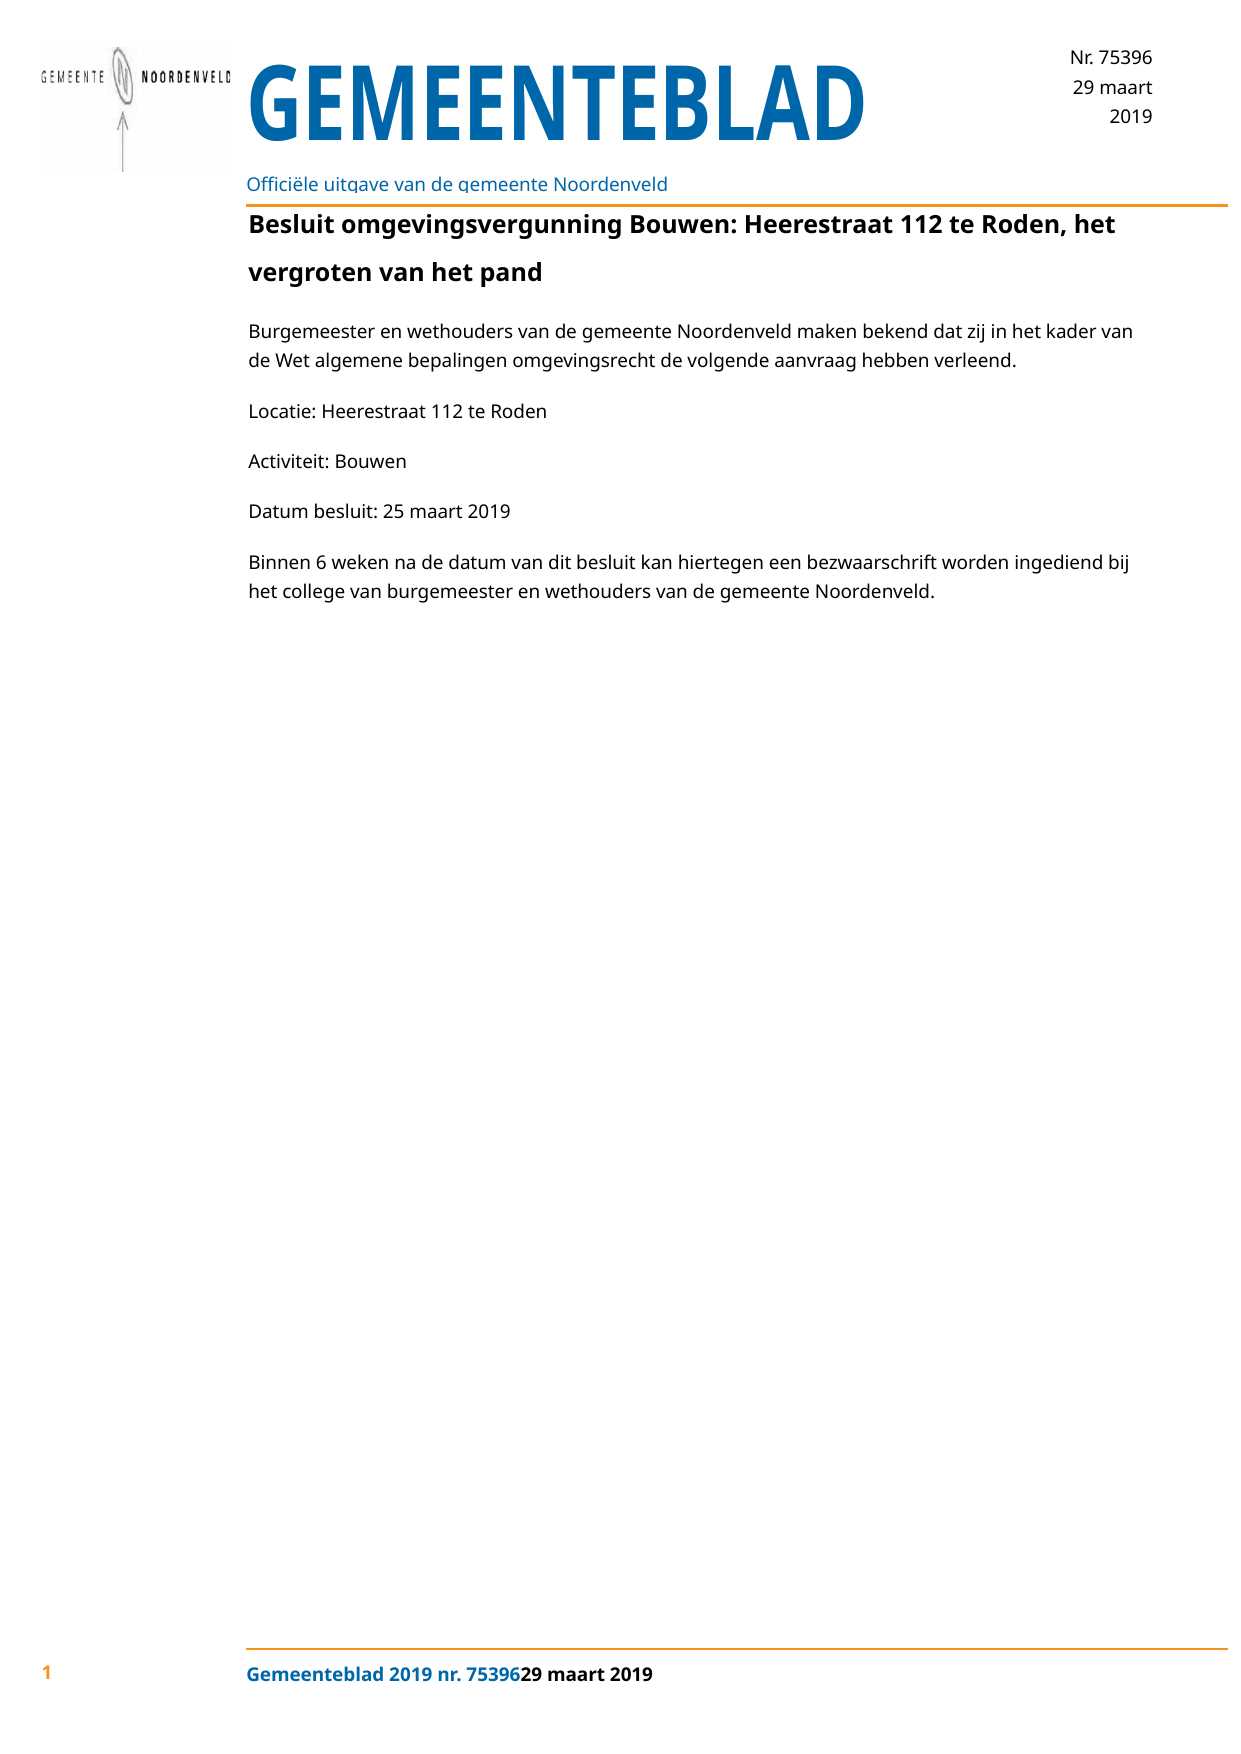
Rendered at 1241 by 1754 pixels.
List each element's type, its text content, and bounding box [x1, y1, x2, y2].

text Activiteit: Bouwen [248, 448, 1152, 474]
text Binnen 6 weken na de datum van dit besluit kan hiertegen een bezwaarschrift worden ingediend bij het college van burgemeester en wethouders van de gemeente Noordenveld. [248, 549, 1152, 604]
picture [41, 47, 231, 172]
text Datum besluit: 25 maart 2019 [248, 499, 1152, 524]
text Besluit omgevingsvergunning Bouwen: Heerestraat 112 te Roden, het vergroten van het pand [248, 207, 1152, 288]
text Locatie: Heerestraat 112 te Roden [248, 398, 1152, 424]
text Burgemeester en wethouders van de gemeente Noordenveld maken bekend dat zij in het kader van de Wet algemene bepalingen omgevingsrecht de volgende aanvraag hebben verleend. [248, 318, 1152, 373]
